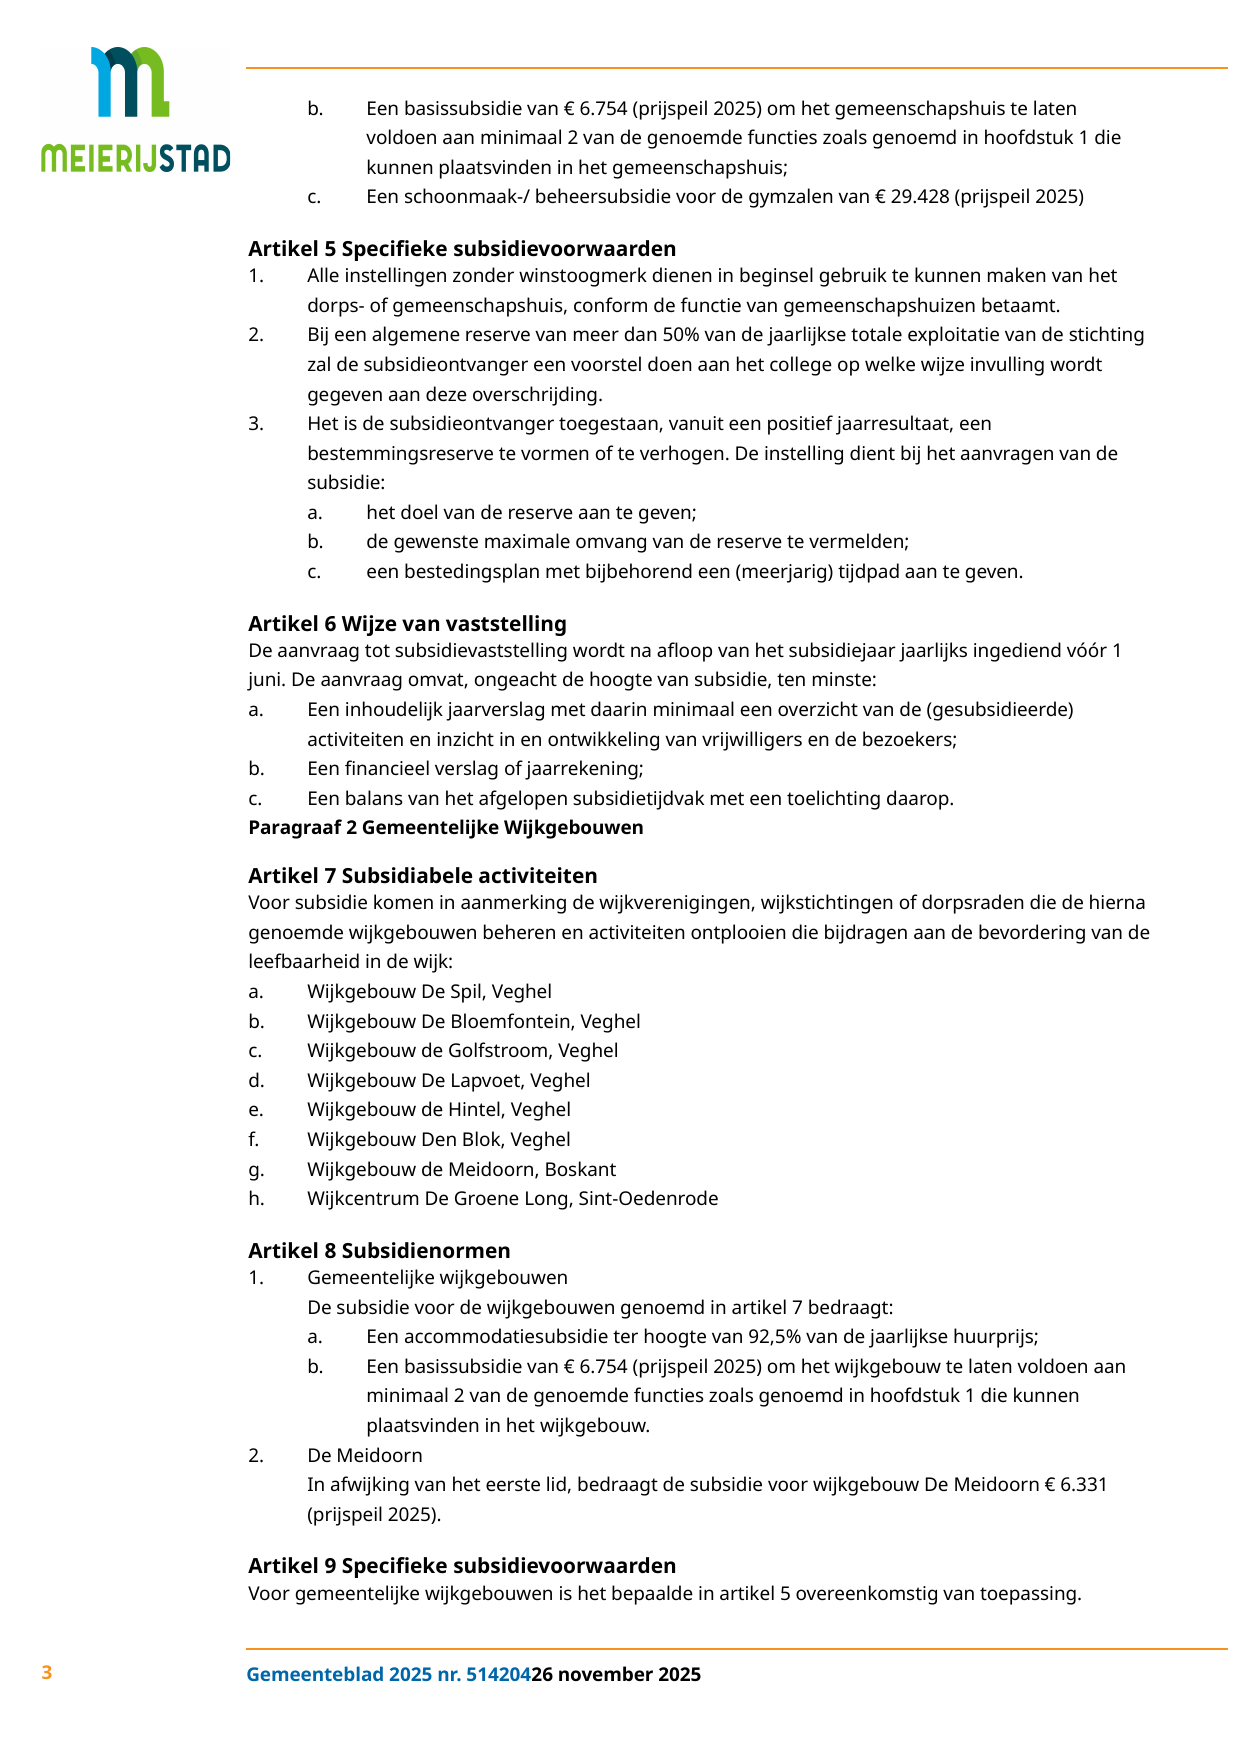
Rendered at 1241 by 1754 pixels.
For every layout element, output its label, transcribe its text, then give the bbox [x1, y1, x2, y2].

list De Meidoorn [248, 1442, 1152, 1467]
list Gemeentelijke wijkgebouwen [248, 1264, 1152, 1290]
text Artikel 5 Specifieke subsidievoorwaarden [248, 234, 1152, 262]
list Een balans van het afgelopen subsidietijdvak met een toelichting daarop. [248, 785, 1152, 811]
list De subsidie voor de wijkgebouwen genoemd in artikel 7 bedraagt: [248, 1294, 1152, 1319]
text Voor gemeentelijke wijkgebouwen is het bepaalde in artikel 5 overeenkomstig van toepassing. [248, 1580, 1152, 1606]
list Wijkgebouw de Golfstroom, Veghel [248, 1037, 1152, 1063]
list Een accommodatiesubsidie ter hoogte van 92,5% van de jaarlijkse huurprijs; [307, 1323, 1152, 1349]
list Een basissubsidie van € 6.754 (prijspeil 2025) om het wijkgebouw te laten voldoen aan minimaal 2 van de genoemde functies zoals genoemd in hoofdstuk 1 die kunnen plaatsvinden in het wijkgebouw. [307, 1353, 1152, 1438]
list Het is de subsidieontvanger toegestaan, vanuit een positief jaarresultaat, een bestemmingsreserve te vormen of te verhogen. De instelling dient bij het aanvragen van de subsidie: [248, 410, 1152, 495]
text De aanvraag tot subsidievaststelling wordt na afloop van het subsidiejaar jaarlijks ingediend vóór 1 juni. De aanvraag omvat, ongeacht de hoogte van subsidie, ten minste: [248, 637, 1152, 692]
picture [41, 47, 231, 172]
list Wijkgebouw De Lapvoet, Veghel [248, 1067, 1152, 1093]
list de gewenste maximale omvang van de reserve te vermelden; [307, 529, 1152, 554]
list Wijkgebouw Den Blok, Veghel [248, 1126, 1152, 1152]
list Bij een algemene reserve van meer dan 50% van de jaarlijkse totale exploitatie van de stichting zal de subsidieontvanger een voorstel doen aan het college op welke wijze invulling wordt gegeven aan deze overschrijding. [248, 322, 1152, 406]
list Alle instellingen zonder winstoogmerk dienen in beginsel gebruik te kunnen maken van het dorps- of gemeenschapshuis, conform de functie van gemeenschapshuizen betaamt. [248, 262, 1152, 318]
list Wijkgebouw De Spil, Veghel [248, 978, 1152, 1004]
text Artikel 6 Wijze van vaststelling [248, 609, 1152, 637]
text Voor subsidie komen in aanmerking de wijkverenigingen, wijkstichtingen of dorpsraden die de hierna genoemde wijkgebouwen beheren en activiteiten ontplooien die bijdragen aan de bevordering van de leefbaarheid in de wijk: [248, 889, 1152, 974]
text Paragraaf 2 Gemeentelijke Wijkgebouwen [248, 814, 1152, 840]
list In afwijking van het eerste lid, bedraagt de subsidie voor wijkgebouw De Meidoorn € 6.331 (prijspeil 2025). [248, 1471, 1152, 1527]
list Een schoonmaak-/ beheersubsidie voor de gymzalen van € 29.428 (prijspeil 2025) [307, 183, 1152, 209]
list Wijkgebouw De Bloemfontein, Veghel [248, 1008, 1152, 1034]
text Artikel 7 Subsidiabele activiteiten [248, 861, 1152, 889]
text Artikel 9 Specifieke subsidievoorwaarden [248, 1551, 1152, 1580]
text Artikel 8 Subsidienormen [248, 1236, 1152, 1264]
list Een financieel verslag of jaarrekening; [248, 755, 1152, 781]
list Wijkgebouw de Hintel, Veghel [248, 1097, 1152, 1122]
list Een inhoudelijk jaarverslag met daarin minimaal een overzicht van de (gesubsidieerde) activiteiten en inzicht in en ontwikkeling van vrijwilligers en de bezoekers; [248, 696, 1152, 752]
list een bestedingsplan met bijbehorend een (meerjarig) tijdpad aan te geven. [307, 558, 1152, 584]
list Wijkcentrum De Groene Long, Sint-Oedenrode [248, 1185, 1152, 1211]
list het doel van de reserve aan te geven; [307, 499, 1152, 525]
list Wijkgebouw de Meidoorn, Boskant [248, 1156, 1152, 1182]
list Een basissubsidie van € 6.754 (prijspeil 2025) om het gemeenschapshuis te laten voldoen aan minimaal 2 van de genoemde functies zoals genoemd in hoofdstuk 1 die kunnen plaatsvinden in het gemeenschapshuis; [307, 95, 1152, 180]
